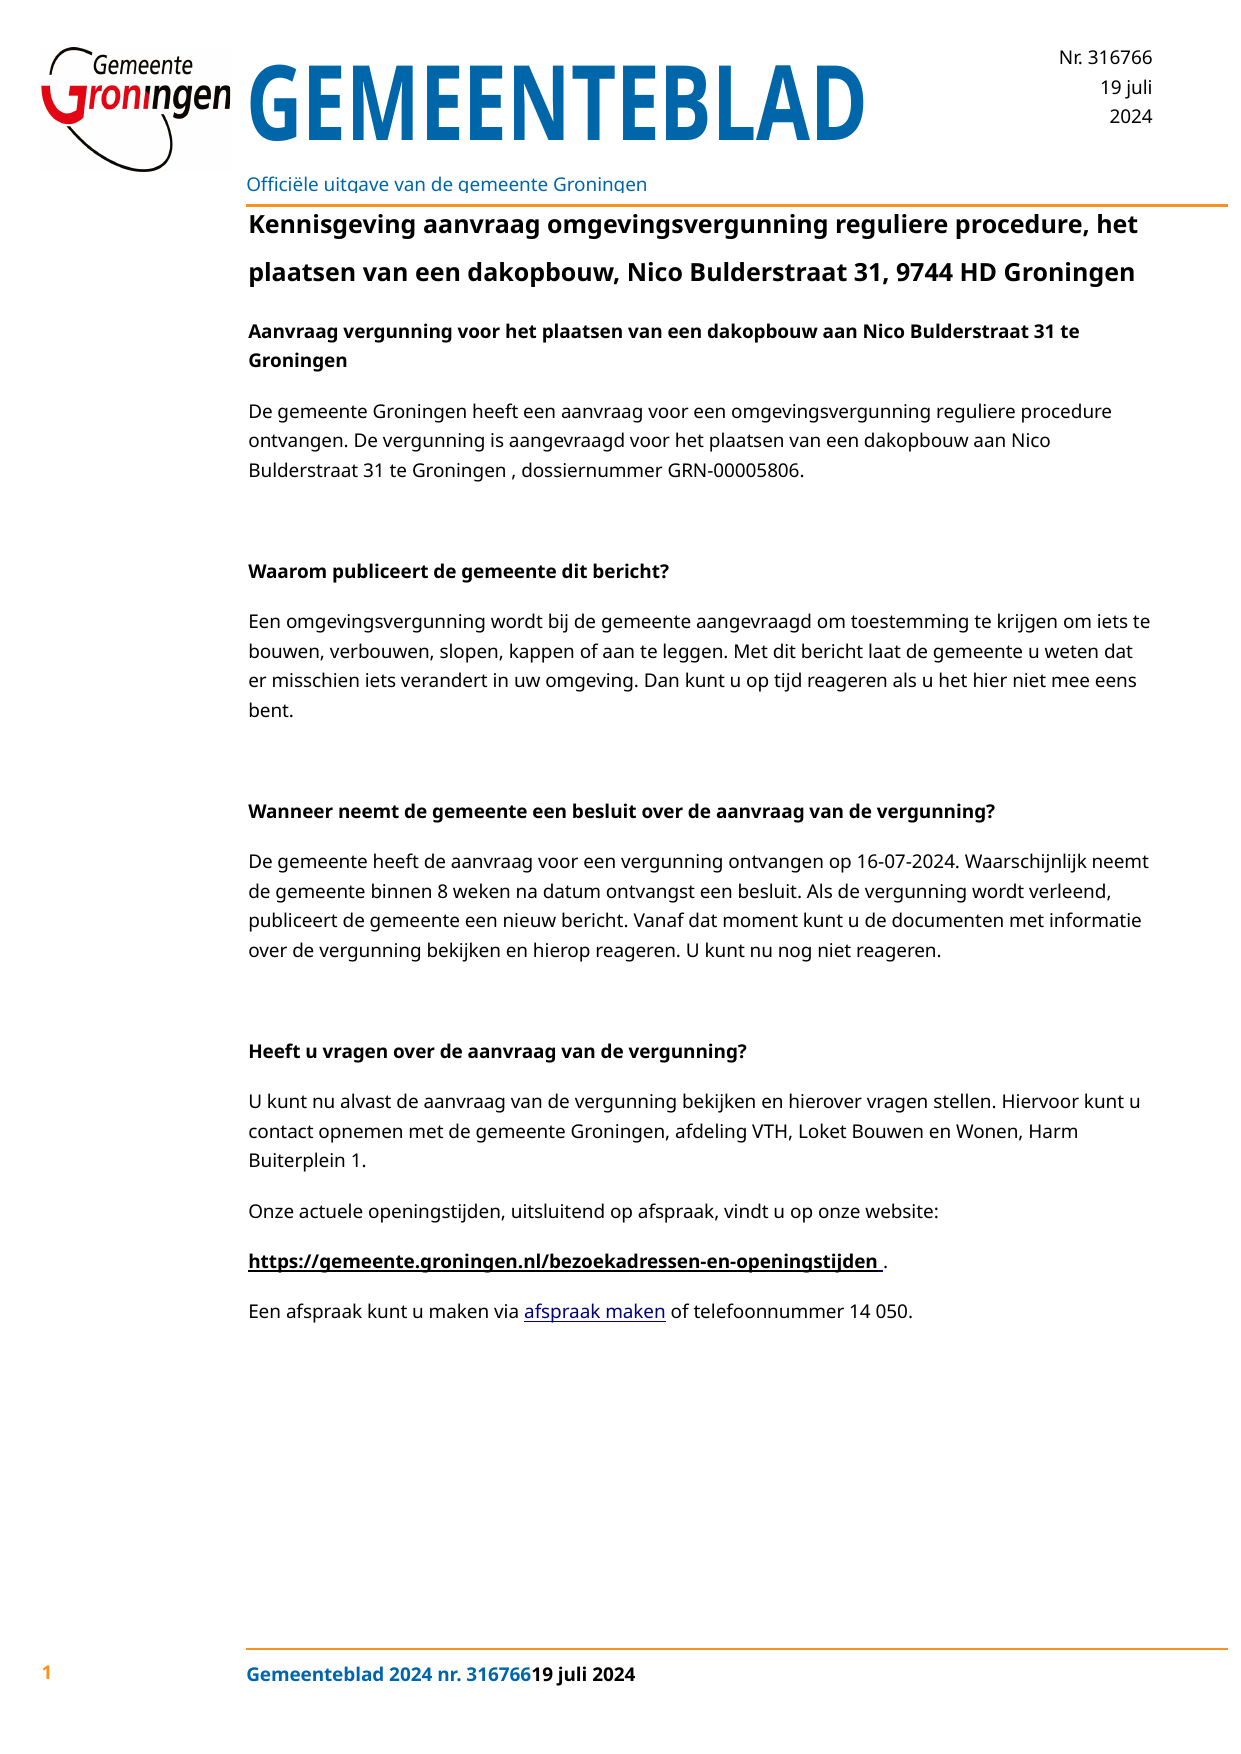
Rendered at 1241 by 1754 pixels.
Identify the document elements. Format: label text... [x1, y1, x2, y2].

text De gemeente Groningen heeft een aanvraag voor een omgevingsvergunning reguliere procedure ontvangen. De vergunning is aangevraagd voor het plaatsen van een dakopbouw aan Nico Bulderstraat 31 te Groningen , dossiernummer GRN-00005806. [248, 398, 1152, 483]
text Aanvraag vergunning voor het plaatsen van een dakopbouw aan Nico Bulderstraat 31 te Groningen [248, 318, 1152, 373]
text Kennisgeving aanvraag omgevingsvergunning reguliere procedure, het plaatsen van een dakopbouw, Nico Bulderstraat 31, 9744 HD Groningen [248, 207, 1152, 288]
picture [41, 47, 231, 172]
text Onze actuele openingstijden, uitsluitend op afspraak, vindt u op onze website: [248, 1198, 1152, 1224]
text Waarom publiceert de gemeente dit bericht? [248, 558, 1152, 584]
text https://gemeente.groningen.nl/bezoekadressen-en-openingstijden . [248, 1248, 1152, 1274]
text Heeft u vragen over de aanvraag van de vergunning? [248, 1038, 1152, 1064]
text Een afspraak kunt u maken via afspraak maken of telefoonnummer 14 050. [248, 1299, 1152, 1324]
text Een omgevingsvergunning wordt bij de gemeente aangevraagd om toestemming te krijgen om iets te bouwen, verbouwen, slopen, kappen of aan te leggen. Met dit bericht laat de gemeente u weten dat er misschien iets verandert in uw omgeving. Dan kunt u op tijd reageren als u het hier niet mee eens bent. [248, 608, 1152, 723]
text Wanneer neemt de gemeente een besluit over de aanvraag van de vergunning? [248, 798, 1152, 824]
text U kunt nu alvast de aanvraag van de vergunning bekijken en hierover vragen stellen. Hiervoor kunt u contact opnemen met de gemeente Groningen, afdeling VTH, Loket Bouwen en Wonen, Harm Buiterplein 1. [248, 1088, 1152, 1173]
text De gemeente heeft de aanvraag voor een vergunning ontvangen op 16-07-2024. Waarschijnlijk neemt de gemeente binnen 8 weken na datum ontvangst een besluit. Als de vergunning wordt verleend, publiceert de gemeente een nieuw bericht. Vanaf dat moment kunt u de documenten met informatie over de vergunning bekijken en hierop reageren. U kunt nu nog niet reageren. [248, 848, 1152, 963]
